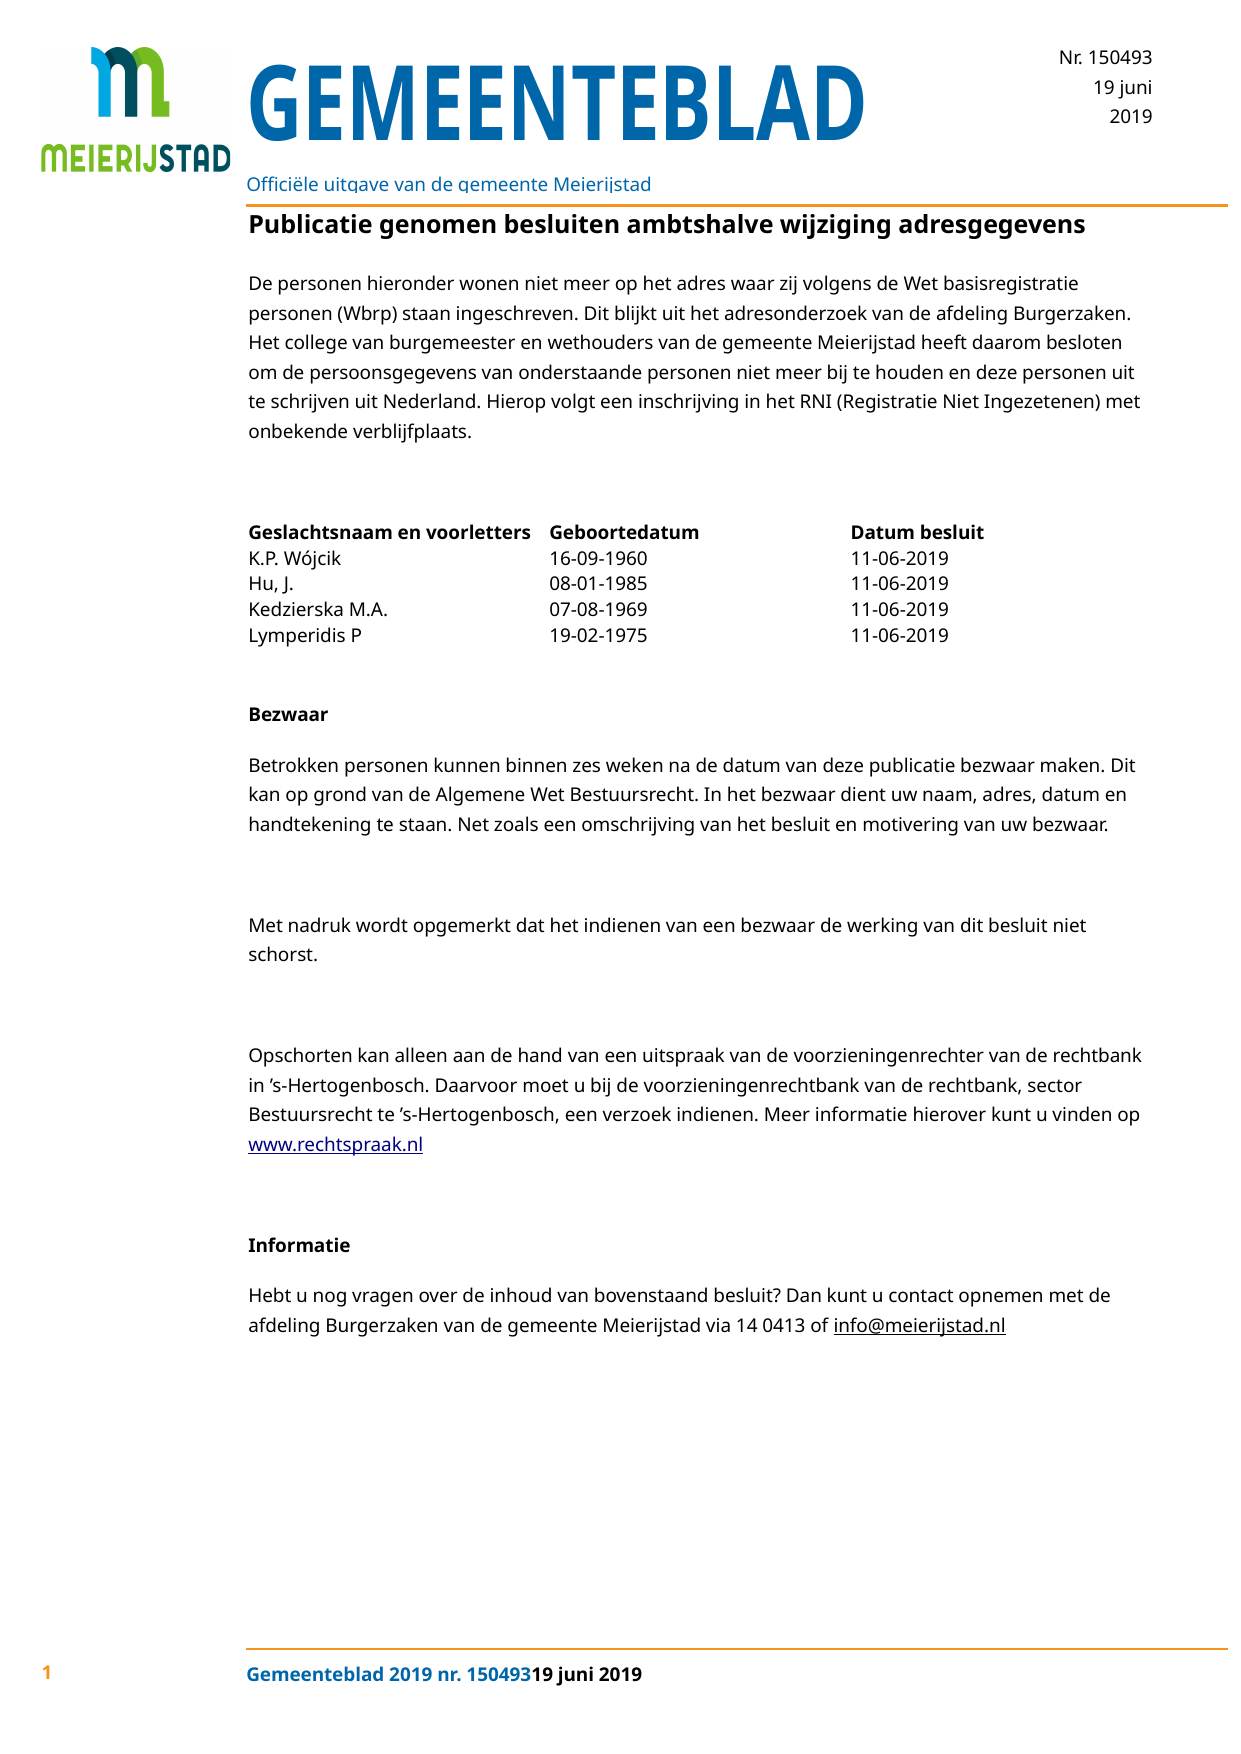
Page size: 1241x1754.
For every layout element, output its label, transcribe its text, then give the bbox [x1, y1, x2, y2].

table_cell 11-06-2019 [850, 596, 1152, 622]
text Bezwaar [248, 701, 1152, 727]
text De personen hieronder wonen niet meer op het adres waar zij volgens de Wet basisregistratie personen (Wbrp) staan ingeschreven. Dit blijkt uit het adresonderzoek van de afdeling Burgerzaken. Het college van burgemeester en wethouders van de gemeente Meierijstad heeft daarom besloten om de persoonsgegevens van onderstaande personen niet meer bij te houden en deze personen uit te schrijven uit Nederland. Hierop volgt een inschrijving in het RNI (Registratie Niet Ingezetenen) met onbekende verblijfplaats. [248, 270, 1152, 444]
table_cell 19-02-1975 [549, 622, 850, 648]
table_cell 11-06-2019 [850, 545, 1152, 571]
text Hebt u nog vragen over de inhoud van bovenstaand besluit? Dan kunt u contact opnemen met de afdeling Burgerzaken van de gemeente Meierijstad via 14 0413 of info@meierijstad.nl [248, 1282, 1152, 1338]
table_header Datum besluit [850, 519, 1152, 545]
picture [41, 47, 231, 172]
text Betrokken personen kunnen binnen zes weken na de datum van deze publicatie bezwaar maken. Dit kan op grond van de Algemene Wet Bestuursrecht. In het bezwaar dient uw naam, adres, datum en handtekening te staan. Net zoals een omschrijving van het besluit en motivering van uw bezwaar. [248, 752, 1152, 837]
text Met nadruk wordt opgemerkt dat het indienen van een bezwaar de werking van dit besluit niet schorst. [248, 912, 1152, 967]
text Publicatie genomen besluiten ambtshalve wijziging adresgegevens [248, 207, 1152, 241]
table_cell 11-06-2019 [850, 622, 1152, 648]
table_cell 11-06-2019 [850, 571, 1152, 596]
table_cell Lymperidis P [248, 622, 549, 648]
table_cell Kedzierska M.A. [248, 596, 549, 622]
table_header Geboortedatum [549, 519, 850, 545]
table_cell Hu, J. [248, 571, 549, 596]
table_header Geslachtsnaam en voorletters [248, 519, 549, 545]
table_cell K.P. Wójcik [248, 545, 549, 571]
table_cell 07-08-1969 [549, 596, 850, 622]
text Informatie [248, 1232, 1152, 1258]
table_cell 16-09-1960 [549, 545, 850, 571]
table_cell 08-01-1985 [549, 571, 850, 596]
text Opschorten kan alleen aan de hand van een uitspraak van de voorzieningenrechter van de rechtbank in ’s-Hertogenbosch. Daarvoor moet u bij de voorzieningenrechtbank van de rechtbank, sector Bestuursrecht te ’s-Hertogenbosch, een verzoek indienen. Meer informatie hierover kunt u vinden op www.rechtspraak.nl [248, 1042, 1152, 1157]
